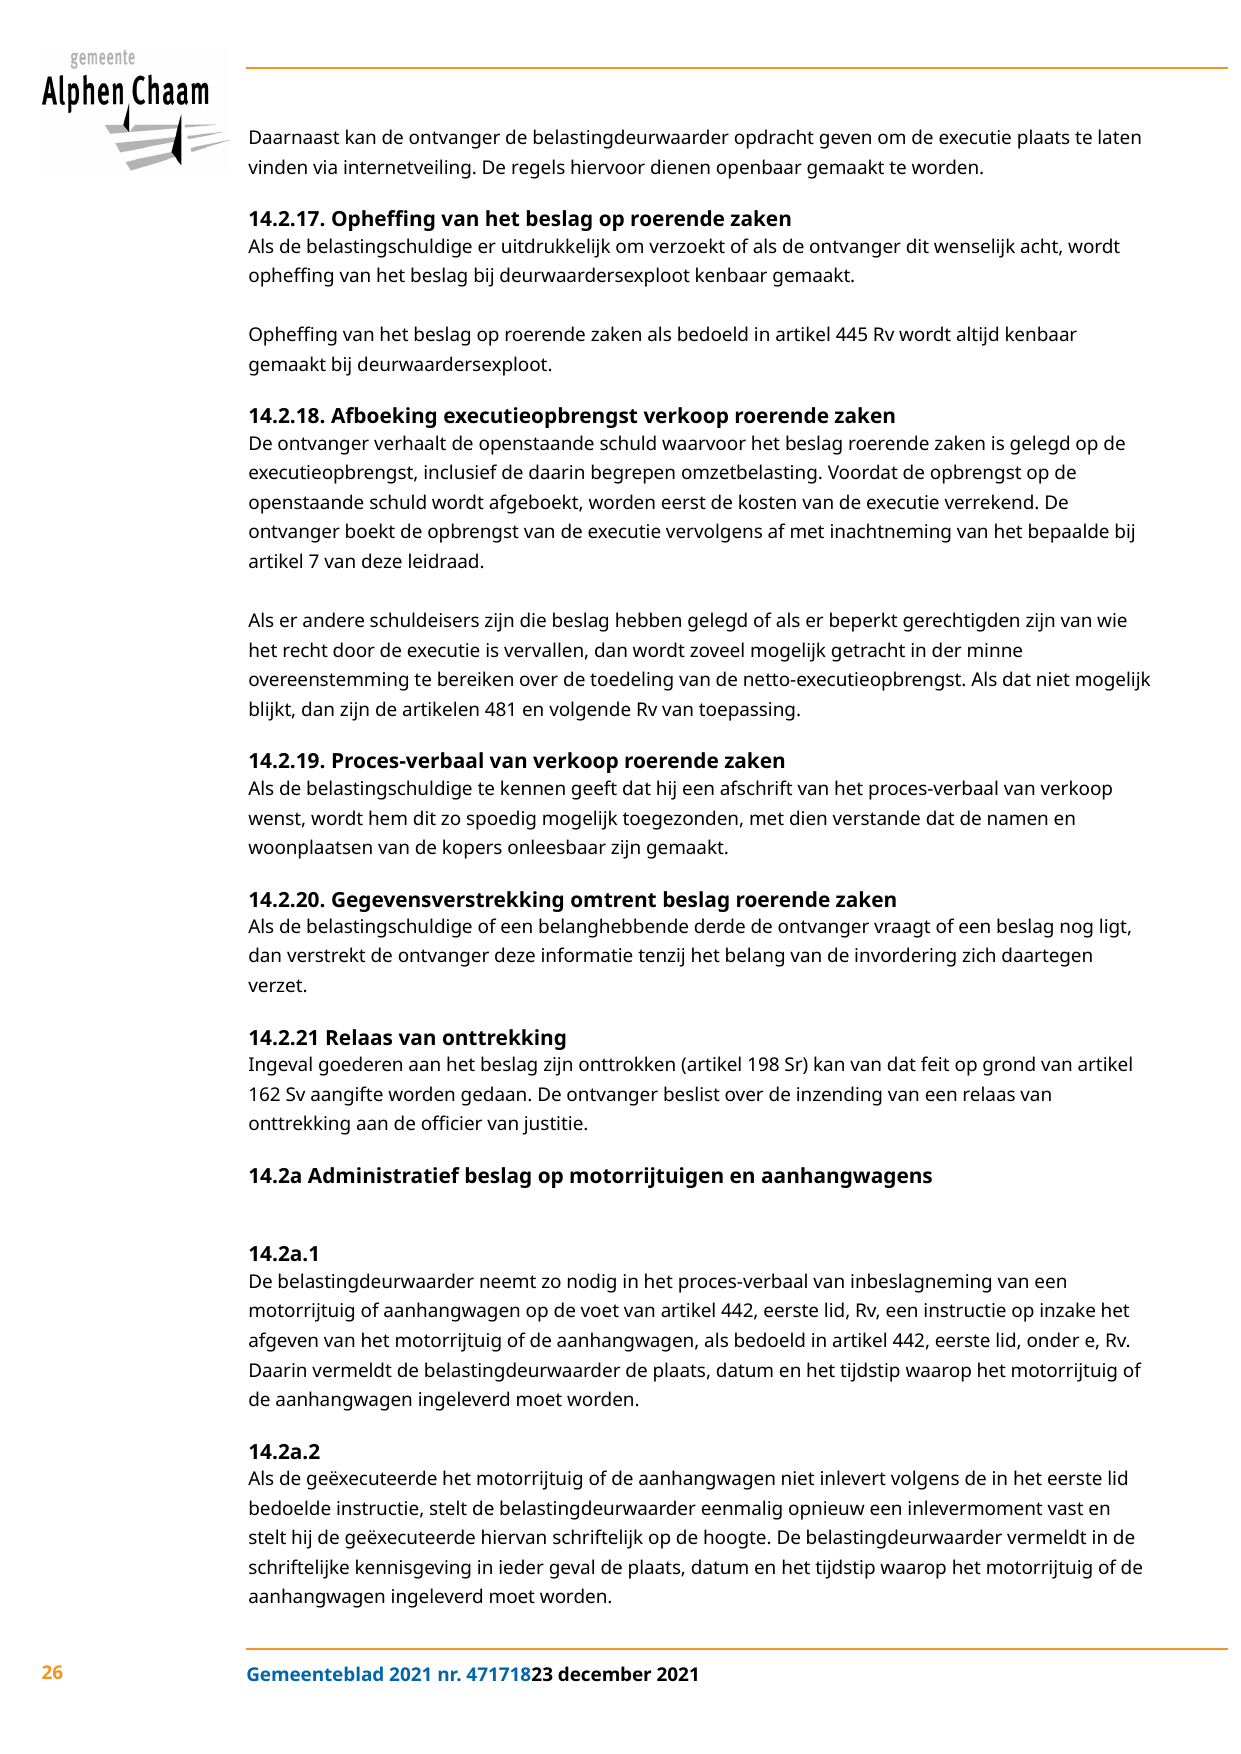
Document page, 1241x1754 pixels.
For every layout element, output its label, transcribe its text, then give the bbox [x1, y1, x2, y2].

text 14.2.20. Gegevensverstrekking omtrent beslag roerende zaken [248, 885, 1152, 913]
text Daarnaast kan de ontvanger de belastingdeurwaarder opdracht geven om de executie plaats te laten vinden via internetveiling. De regels hiervoor dienen openbaar gemaakt te worden. [248, 124, 1152, 180]
text De belastingdeurwaarder neemt zo nodig in het proces-verbaal van inbeslagneming van een motorrijtuig of aanhangwagen op de voet van artikel 442, eerste lid, Rv, een instructie op inzake het afgeven van het motorrijtuig of de aanhangwagen, als bedoeld in artikel 442, eerste lid, onder e, Rv. Daarin vermeldt de belastingdeurwaarder de plaats, datum en het tijdstip waarop het motorrijtuig of de aanhangwagen ingeleverd moet worden. [248, 1268, 1152, 1412]
text Als de belastingschuldige er uitdrukkelijk om verzoekt of als de ontvanger dit wenselijk acht, wordt opheffing van het beslag bij deurwaardersexploot kenbaar gemaakt. [248, 233, 1152, 288]
text Als de belastingschuldige te kennen geeft dat hij een afschrift van het proces-verbaal van verkoop wenst, wordt hem dit zo spoedig mogelijk toegezonden, met dien verstande dat de namen en woonplaatsen van de kopers onleesbaar zijn gemaakt. [248, 775, 1152, 860]
text Als de geëxecuteerde het motorrijtuig of de aanhangwagen niet inlevert volgens de in het eerste lid bedoelde instructie, stelt de belastingdeurwaarder eenmalig opnieuw een inlevermoment vast en stelt hij de geëxecuteerde hiervan schriftelijk op de hoogte. De belastingdeurwaarder vermeldt in de schriftelijke kennisgeving in ieder geval de plaats, datum en het tijdstip waarop het motorrijtuig of de aanhangwagen ingeleverd moet worden. [248, 1465, 1152, 1609]
text 14.2.21 Relaas van onttrekking [248, 1023, 1152, 1051]
text 14.2a Administratief beslag op motorrijtuigen en aanhangwagens [248, 1161, 1152, 1189]
text Als de belastingschuldige of een belanghebbende derde de ontvanger vraagt of een beslag nog ligt, dan verstrekt de ontvanger deze informatie tenzij het belang van de invordering zich daartegen verzet. [248, 913, 1152, 998]
text De ontvanger verhaalt de openstaande schuld waarvoor het beslag roerende zaken is gelegd op de executieopbrengst, inclusief de daarin begrepen omzetbelasting. Voordat de opbrengst op de openstaande schuld wordt afgeboekt, worden eerst de kosten van de executie verrekend. De ontvanger boekt de opbrengst van de executie vervolgens af met inachtneming van het bepaalde bij artikel 7 van deze leidraad. [248, 430, 1152, 574]
text 14.2.17. Opheffing van het beslag op roerende zaken [248, 204, 1152, 233]
text Als er andere schuldeisers zijn die beslag hebben gelegd of als er beperkt gerechtigden zijn van wie het recht door de executie is vervallen, dan wordt zoveel mogelijk getracht in der minne overeenstemming te bereiken over de toedeling van de netto-executieopbrengst. Als dat niet mogelijk blijkt, dan zijn de artikelen 481 en volgende Rv van toepassing. [248, 607, 1152, 722]
text 14.2.19. Proces-verbaal van verkoop roerende zaken [248, 747, 1152, 775]
picture [41, 47, 231, 172]
text Opheffing van het beslag op roerende zaken als bedoeld in artikel 445 Rv wordt altijd kenbaar gemaakt bij deurwaardersexploot. [248, 322, 1152, 377]
text 14.2.18. Afboeking executieopbrengst verkoop roerende zaken [248, 402, 1152, 430]
text Ingeval goederen aan het beslag zijn onttrokken (artikel 198 Sr) kan van dat feit op grond van artikel 162 Sv aangifte worden gedaan. De ontvanger beslist over de inzending van een relaas van onttrekking aan de officier van justitie. [248, 1051, 1152, 1136]
text 14.2a.2 [248, 1437, 1152, 1465]
text 14.2a.1 [248, 1239, 1152, 1268]
